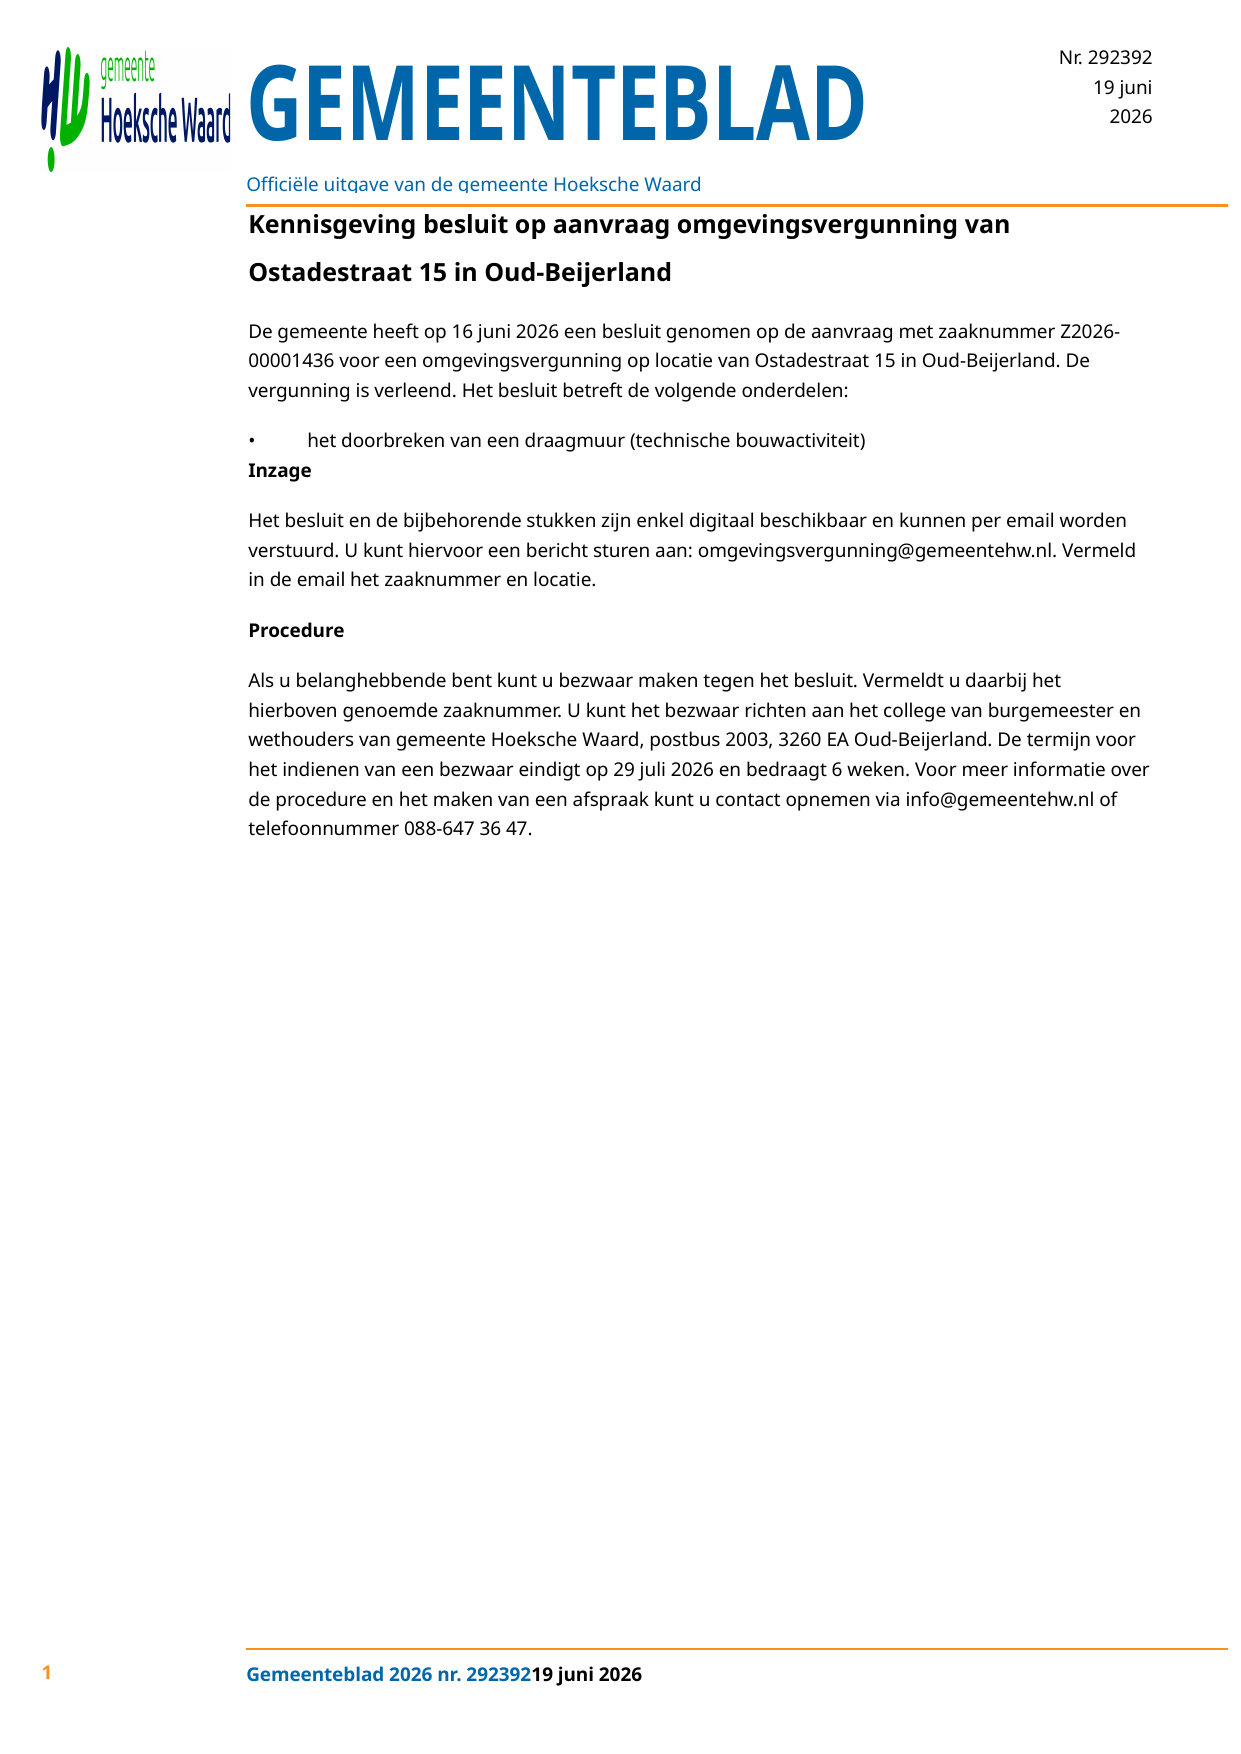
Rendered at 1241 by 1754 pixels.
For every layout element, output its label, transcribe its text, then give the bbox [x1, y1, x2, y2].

picture [41, 47, 231, 172]
text Procedure [248, 617, 1152, 643]
text Het besluit en de bijbehorende stukken zijn enkel digitaal beschikbaar en kunnen per email worden verstuurd. U kunt hiervoor een bericht sturen aan: omgevingsvergunning@gemeentehw.nl. Vermeld in de email het zaaknummer en locatie. [248, 507, 1152, 592]
text Inzage [248, 457, 1152, 483]
text De gemeente heeft op 16 juni 2026 een besluit genomen op de aanvraag met zaaknummer Z2026-00001436 voor een omgevingsvergunning op locatie van Ostadestraat 15 in Oud-Beijerland. De vergunning is verleend. Het besluit betreft de volgende onderdelen: [248, 318, 1152, 403]
text Kennisgeving besluit op aanvraag omgevingsvergunning van Ostadestraat 15 in Oud-Beijerland [248, 207, 1152, 288]
list het doorbreken van een draagmuur (technische bouwactiviteit) [248, 427, 1152, 453]
text Als u belanghebbende bent kunt u bezwaar maken tegen het besluit. Vermeldt u daarbij het hierboven genoemde zaaknummer. U kunt het bezwaar richten aan het college van burgemeester en wethouders van gemeente Hoeksche Waard, postbus 2003, 3260 EA Oud-Beijerland. De termijn voor het indienen van een bezwaar eindigt op 29 juli 2026 en bedraagt 6 weken. Voor meer informatie over de procedure en het maken van een afspraak kunt u contact opnemen via info@gemeentehw.nl of telefoonnummer 088-647 36 47. [248, 667, 1152, 841]
